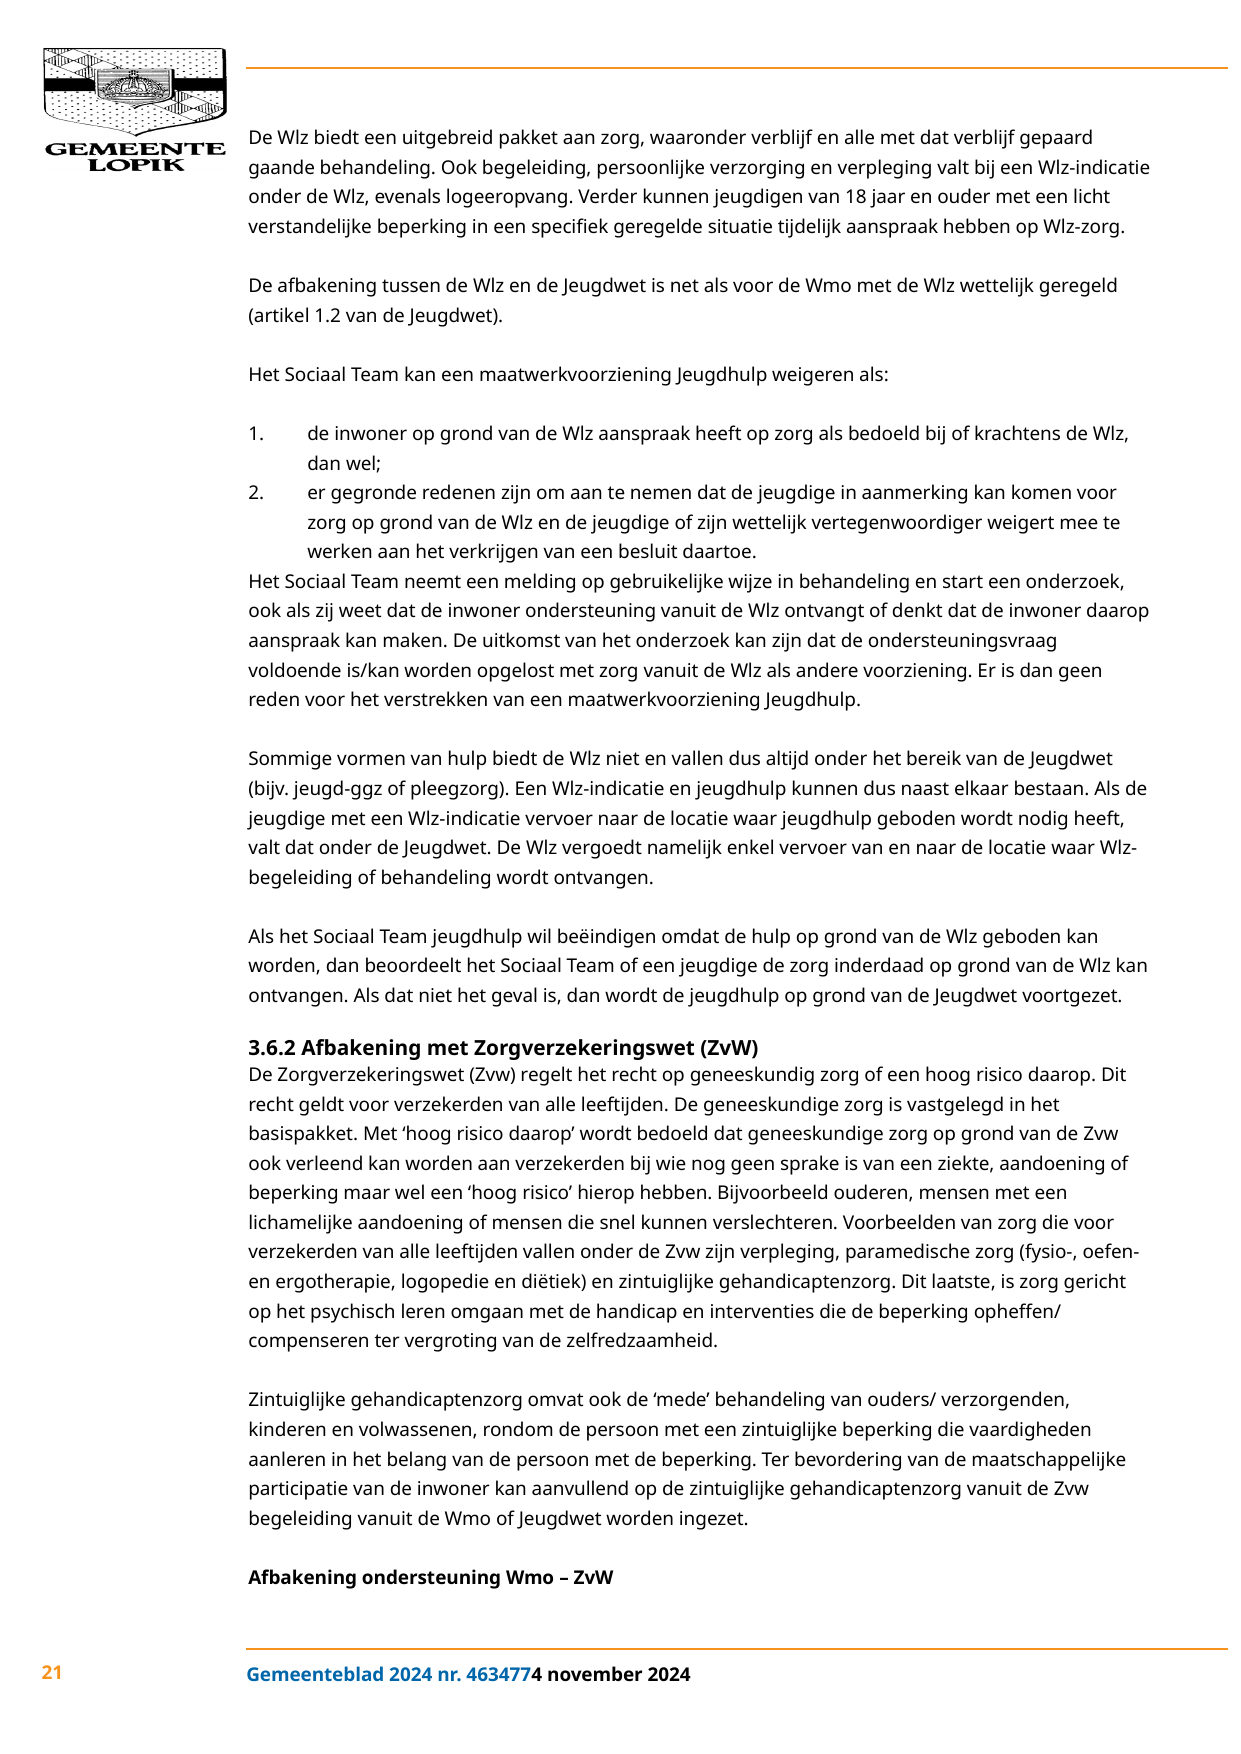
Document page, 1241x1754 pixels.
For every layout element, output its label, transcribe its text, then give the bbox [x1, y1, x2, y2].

text Het Sociaal Team neemt een melding op gebruikelijke wijze in behandeling en start een onderzoek, ook als zij weet dat de inwoner ondersteuning vanuit de Wlz ontvangt of denkt dat de inwoner daarop aanspraak kan maken. De uitkomst van het onderzoek kan zijn dat de ondersteuningsvraag voldoende is/kan worden opgelost met zorg vanuit de Wlz als andere voorziening. Er is dan geen reden voor het verstrekken van een maatwerkvoorziening Jeugdhulp. [248, 568, 1152, 712]
text Als het Sociaal Team jeugdhulp wil beëindigen omdat de hulp op grond van de Wlz geboden kan worden, dan beoordeelt het Sociaal Team of een jeugdige de zorg inderdaad op grond van de Wlz kan ontvangen. Als dat niet het geval is, dan wordt de jeugdhulp op grond van de Jeugdwet voortgezet. [248, 923, 1152, 1008]
picture [41, 47, 231, 172]
text De Zorgverzekeringswet (Zvw) regelt het recht op geneeskundig zorg of een hoog risico daarop. Dit recht geldt voor verzekerden van alle leeftijden. De geneeskundige zorg is vastgelegd in het basispakket. Met ‘hoog risico daarop’ wordt bedoeld dat geneeskundige zorg op grond van de Zvw ook verleend kan worden aan verzekerden bij wie nog geen sprake is van een ziekte, aandoening of beperking maar wel een ‘hoog risico’ hierop hebben. Bijvoorbeeld ouderen, mensen met een lichamelijke aandoening of mensen die snel kunnen verslechteren. Voorbeelden van zorg die voor verzekerden van alle leeftijden vallen onder de Zvw zijn verpleging, paramedische zorg (fysio-, oefen- en ergotherapie, logopedie en diëtiek) en zintuiglijke gehandicaptenzorg. Dit laatste, is zorg gericht op het psychisch leren omgaan met de handicap en interventies die de beperking opheffen/ compenseren ter vergroting van de zelfredzaamheid. [248, 1061, 1152, 1353]
text Zintuiglijke gehandicaptenzorg omvat ook de ‘mede’ behandeling van ouders/ verzorgenden, kinderen en volwassenen, rondom de persoon met een zintuiglijke beperking die vaardigheden aanleren in het belang van de persoon met de beperking. Ter bevordering van de maatschappelijke participatie van de inwoner kan aanvullend op de zintuiglijke gehandicaptenzorg vanuit de Zvw begeleiding vanuit de Wmo of Jeugdwet worden ingezet. [248, 1387, 1152, 1531]
text Sommige vormen van hulp biedt de Wlz niet en vallen dus altijd onder het bereik van de Jeugdwet (bijv. jeugd-ggz of pleegzorg). Een Wlz-indicatie en jeugdhulp kunnen dus naast elkaar bestaan. Als de jeugdige met een Wlz-indicatie vervoer naar de locatie waar jeugdhulp geboden wordt nodig heeft, valt dat onder de Jeugdwet. De Wlz vergoedt namelijk enkel vervoer van en naar de locatie waar Wlz-begeleiding of behandeling wordt ontvangen. [248, 746, 1152, 890]
text 3.6.2 Afbakening met Zorgverzekeringswet (ZvW) [248, 1033, 1152, 1061]
list de inwoner op grond van de Wlz aanspraak heeft op zorg als bedoeld bij of krachtens de Wlz, dan wel; [248, 420, 1152, 476]
list er gegronde redenen zijn om aan te nemen dat de jeugdige in aanmerking kan komen voor zorg op grond van de Wlz en de jeugdige of zijn wettelijk vertegenwoordiger weigert mee te werken aan het verkrijgen van een besluit daartoe. [248, 479, 1152, 564]
text Het Sociaal Team kan een maatwerkvoorziening Jeugdhulp weigeren als: [248, 361, 1152, 387]
text De afbakening tussen de Wlz en de Jeugdwet is net als voor de Wmo met de Wlz wettelijk geregeld (artikel 1.2 van de Jeugdwet). [248, 272, 1152, 328]
text Afbakening ondersteuning Wmo – ZvW [248, 1564, 1152, 1590]
text De Wlz biedt een uitgebreid pakket aan zorg, waaronder verblijf en alle met dat verblijf gepaard gaande behandeling. Ook begeleiding, persoonlijke verzorging en verpleging valt bij een Wlz-indicatie onder de Wlz, evenals logeeropvang. Verder kunnen jeugdigen van 18 jaar en ouder met een licht verstandelijke beperking in een specifiek geregelde situatie tijdelijk aanspraak hebben op Wlz-zorg. [248, 124, 1152, 239]
